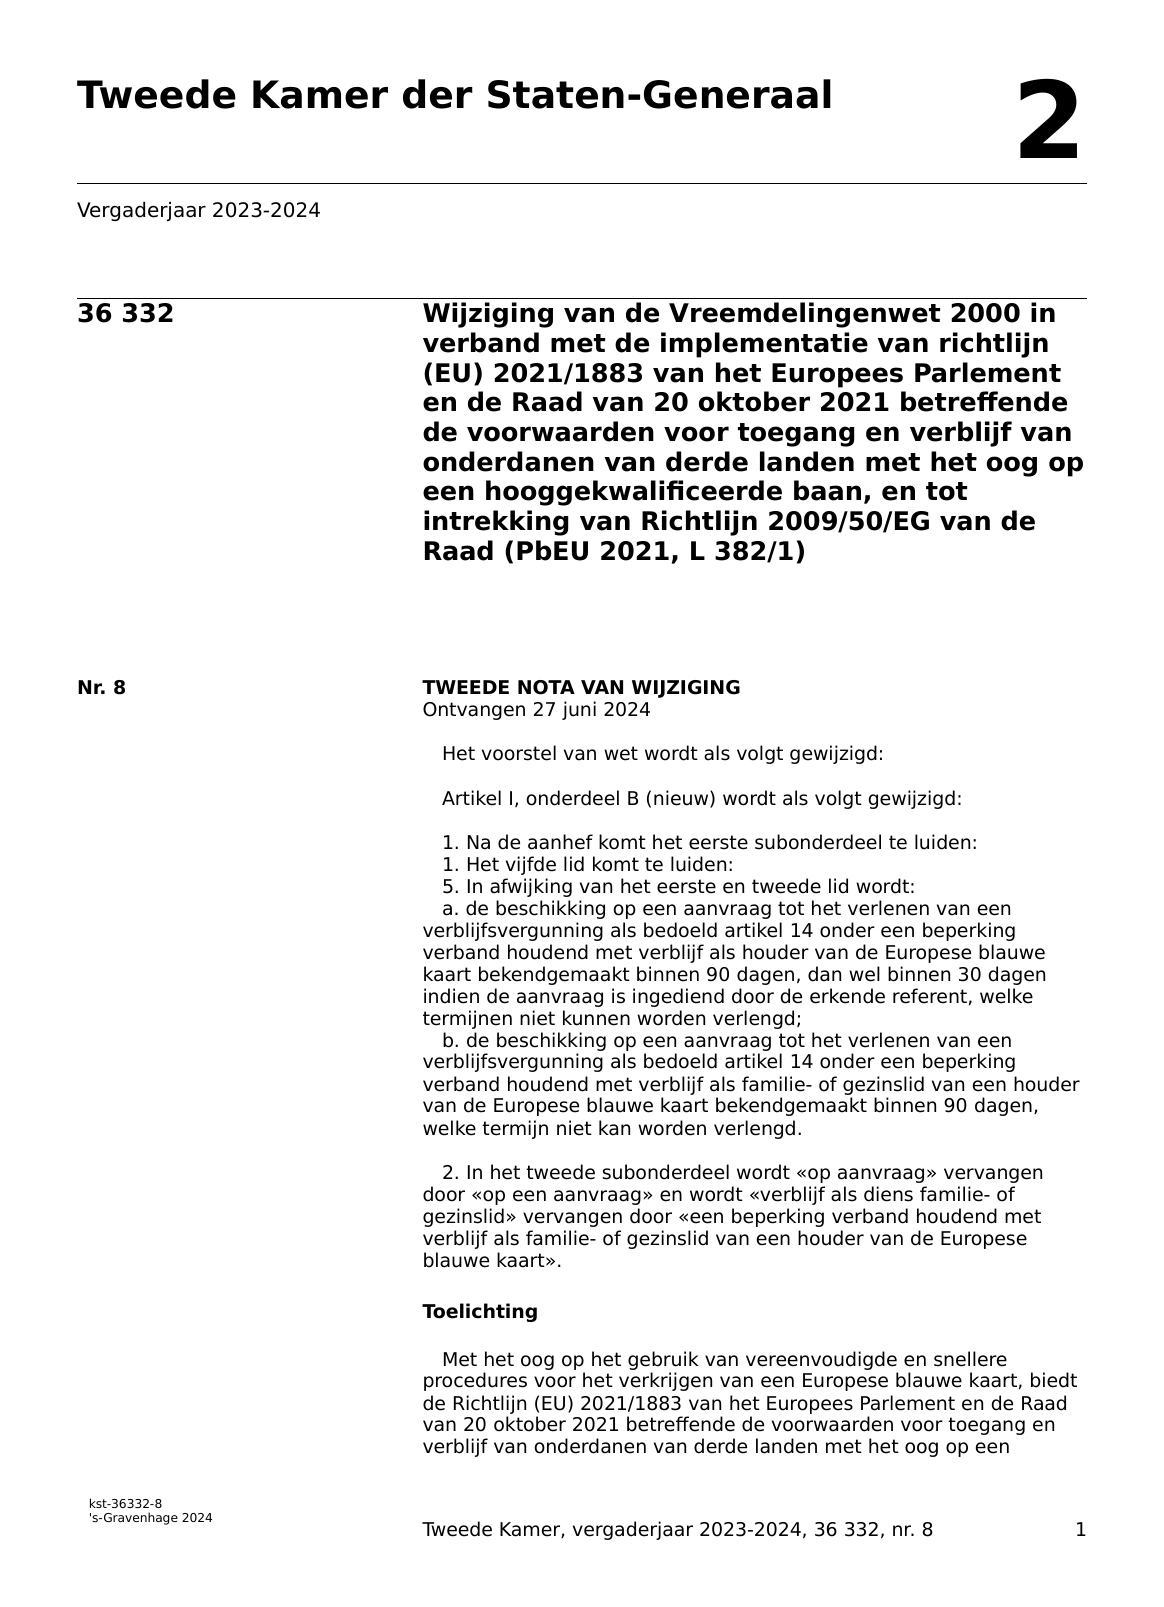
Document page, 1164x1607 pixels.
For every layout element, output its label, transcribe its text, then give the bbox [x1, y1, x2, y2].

table_header Tweede Kamer der Staten-Generaal [77, 59, 886, 183]
text a. de beschikking op een aanvraag tot het verlenen van een verblijfsvergunning als bedoeld artikel 14 onder een beperking verband houdend met verblijf als houder van de Europese blauwe kaart bekendgemaakt binnen 90 dagen, dan wel binnen 30 dagen indien de aanvraag is ingediend door de erkende referent, welke termijnen niet kunnen worden verlengd; [422, 898, 1087, 1029]
text kst-36332-8 [88, 1497, 323, 1511]
text 2. In het tweede subonderdeel wordt «op aanvraag» vervangen door «op een aanvraag» en wordt «verblijf als diens familie- of gezinslid» vervangen door «een beperking verband houdend met verblijf als familie- of gezinslid van een houder van de Europese blauwe kaart». [422, 1162, 1087, 1271]
text Ontvangen 27 juni 2024 [422, 699, 1087, 721]
table_header 2 [886, 59, 1087, 183]
subtitle Toelichting [422, 1301, 1087, 1323]
text 's-Gravenhage 2024 [88, 1511, 323, 1525]
text Het voorstel van wet wordt als volgt gewijzigd: [422, 743, 1087, 765]
text 1. Het vijfde lid komt te luiden: [422, 854, 1087, 876]
text b. de beschikking op een aanvraag tot het verlenen van een verblijfsvergunning als bedoeld artikel 14 onder een beperking verband houdend met verblijf als familie- of gezinslid van een houder van de Europese blauwe kaart bekendgemaakt binnen 90 dagen, welke termijn niet kan worden verlengd. [422, 1029, 1087, 1139]
subtitle 36 332 Wijziging van de Vreemdelingenwet 2000 in verband met de implementatie van richtlijn (EU) 2021/1883 van het Europees Parlement en de Raad van 20 oktober 2021 betreffende de voorwaarden voor toegang en verblijf van onderdanen van derde landen met het oog op een hooggekwalificeerde baan, en tot intrekking van Richtlijn 2009/50/EG van de Raad (PbEU 2021, L 382/1) [77, 299, 1087, 566]
subtitle Nr. 8 TWEEDE NOTA VAN WIJZIGING [77, 677, 1087, 699]
table_cell Vergaderjaar 2023-2024 [77, 184, 1087, 298]
text 1. Na de aanhef komt het eerste subonderdeel te luiden: [422, 832, 1087, 854]
text Artikel I, onderdeel B (nieuw) wordt als volgt gewijzigd: [422, 787, 1087, 809]
text Met het oog op het gebruik van vereenvoudigde en snellere procedures voor het verkrijgen van een Europese blauwe kaart, biedt de Richtlijn (EU) 2021/1883 van het Europees Parlement en de Raad van 20 oktober 2021 betreffende de voorwaarden voor toegang en verblijf van onderdanen van derde landen met het oog op een [422, 1348, 1087, 1458]
text 5. In afwijking van het eerste en tweede lid wordt: [422, 876, 1087, 898]
